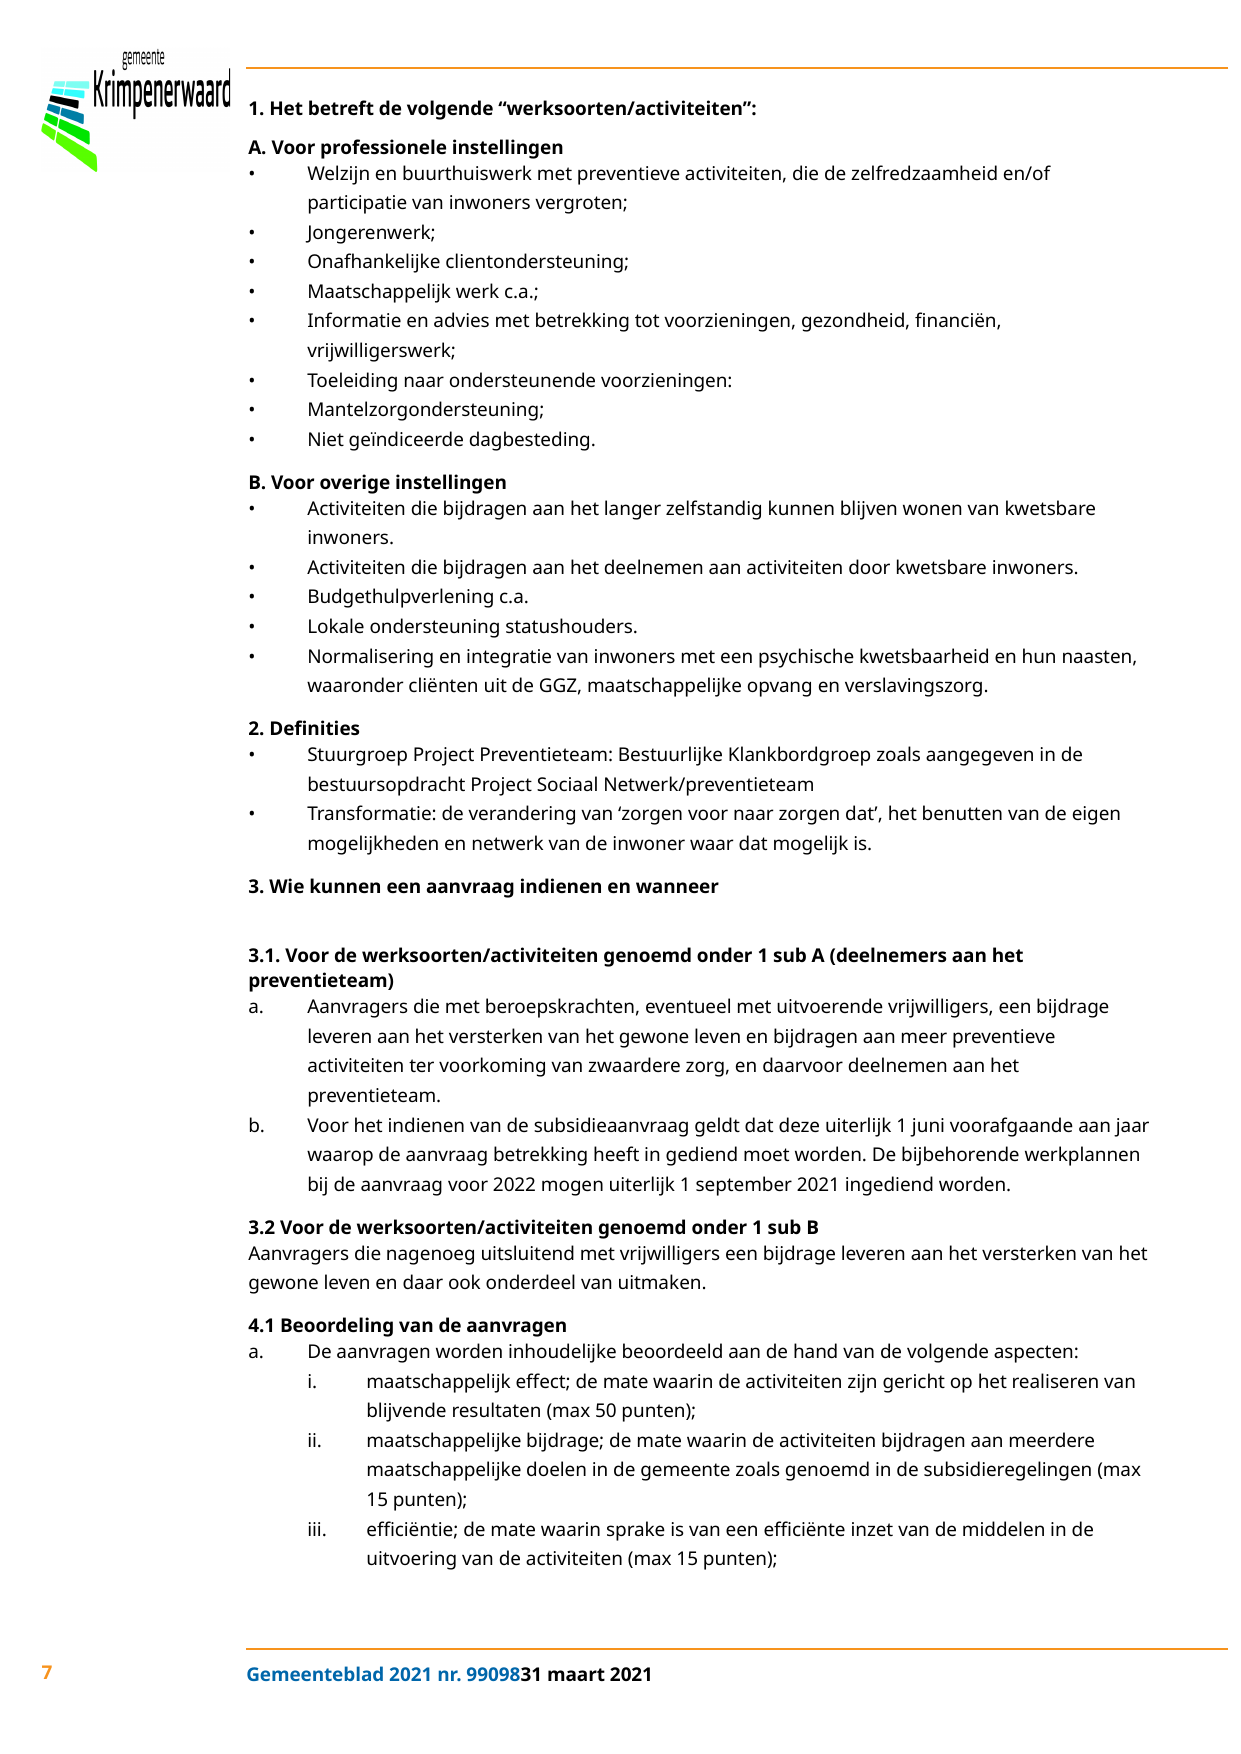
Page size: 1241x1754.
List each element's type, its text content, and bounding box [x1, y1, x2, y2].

list De aanvragen worden inhoudelijke beoordeeld aan de hand van de volgende aspecten: [248, 1338, 1152, 1364]
list Voor het indienen van de subsidieaanvraag geldt dat deze uiterlijk 1 juni voorafgaande aan jaar waarop de aanvraag betrekking heeft in gediend moet worden. De bijbehorende werkplannen bij de aanvraag voor 2022 mogen uiterlijk 1 september 2021 ingediend worden. [248, 1112, 1152, 1197]
text A. Voor professionele instellingen [248, 134, 1152, 160]
list Niet geïndiceerde dagbesteding. [248, 426, 1152, 452]
text 4.1 Beoordeling van de aanvragen [248, 1312, 1152, 1338]
text 3. Wie kunnen een aanvraag indienen en wanneer [248, 873, 1152, 899]
picture [41, 47, 231, 172]
list Budgethulpverlening c.a. [248, 584, 1152, 609]
list maatschappelijke bijdrage; de mate waarin de activiteiten bijdragen aan meerdere maatschappelijke doelen in de gemeente zoals genoemd in de subsidieregelingen (max 15 punten); [307, 1427, 1152, 1512]
list Maatschappelijk werk c.a.; [248, 278, 1152, 304]
list Mantelzorgondersteuning; [248, 396, 1152, 422]
list Stuurgroep Project Preventieteam: Bestuurlijke Klankbordgroep zoals aangegeven in de bestuursopdracht Project Sociaal Netwerk/preventieteam [248, 741, 1152, 797]
list Activiteiten die bijdragen aan het langer zelfstandig kunnen blijven wonen van kwetsbare inwoners. [248, 495, 1152, 550]
list Normalisering en integratie van inwoners met een psychische kwetsbaarheid en hun naasten, waaronder cliënten uit de GGZ, maatschappelijke opvang en verslavingszorg. [248, 643, 1152, 698]
list Toeleiding naar ondersteunende voorzieningen: [248, 367, 1152, 393]
text 2. Definities [248, 716, 1152, 741]
list Transformatie: de verandering van ‘zorgen voor naar zorgen dat’, het benutten van de eigen mogelijkheden en netwerk van de inwoner waar dat mogelijk is. [248, 800, 1152, 856]
list Welzijn en buurthuiswerk met preventieve activiteiten, die de zelfredzaamheid en/of participatie van inwoners vergroten; [248, 160, 1152, 215]
text B. Voor overige instellingen [248, 469, 1152, 495]
list maatschappelijk effect; de mate waarin de activiteiten zijn gericht op het realiseren van blijvende resultaten (max 50 punten); [307, 1368, 1152, 1423]
list Jongerenwerk; [248, 219, 1152, 245]
list Informatie en advies met betrekking tot voorzieningen, gezondheid, financiën, vrijwilligerswerk; [248, 308, 1152, 363]
text Aanvragers die nagenoeg uitsluitend met vrijwilligers een bijdrage leveren aan het versterken van het gewone leven en daar ook onderdeel van uitmaken. [248, 1240, 1152, 1295]
text 3.2 Voor de werksoorten/activiteiten genoemd onder 1 sub B [248, 1214, 1152, 1240]
list Activiteiten die bijdragen aan het deelnemen aan activiteiten door kwetsbare inwoners. [248, 554, 1152, 580]
list Onafhankelijke clientondersteuning; [248, 248, 1152, 274]
list Aanvragers die met beroepskrachten, eventueel met uitvoerende vrijwilligers, een bijdrage leveren aan het versterken van het gewone leven en bijdragen aan meer preventieve activiteiten ter voorkoming van zwaardere zorg, en daarvoor deelnemen aan het preventieteam. [248, 993, 1152, 1108]
text 1. Het betreft de volgende “werksoorten/activiteiten”: [248, 95, 1152, 121]
text 3.1. Voor de werksoorten/activiteiten genoemd onder 1 sub A (deelnemers aan het preventieteam) [248, 942, 1152, 993]
list Lokale ondersteuning statushouders. [248, 613, 1152, 639]
list efficiëntie; de mate waarin sprake is van een efficiënte inzet van de middelen in de uitvoering van de activiteiten (max 15 punten); [307, 1516, 1152, 1571]
